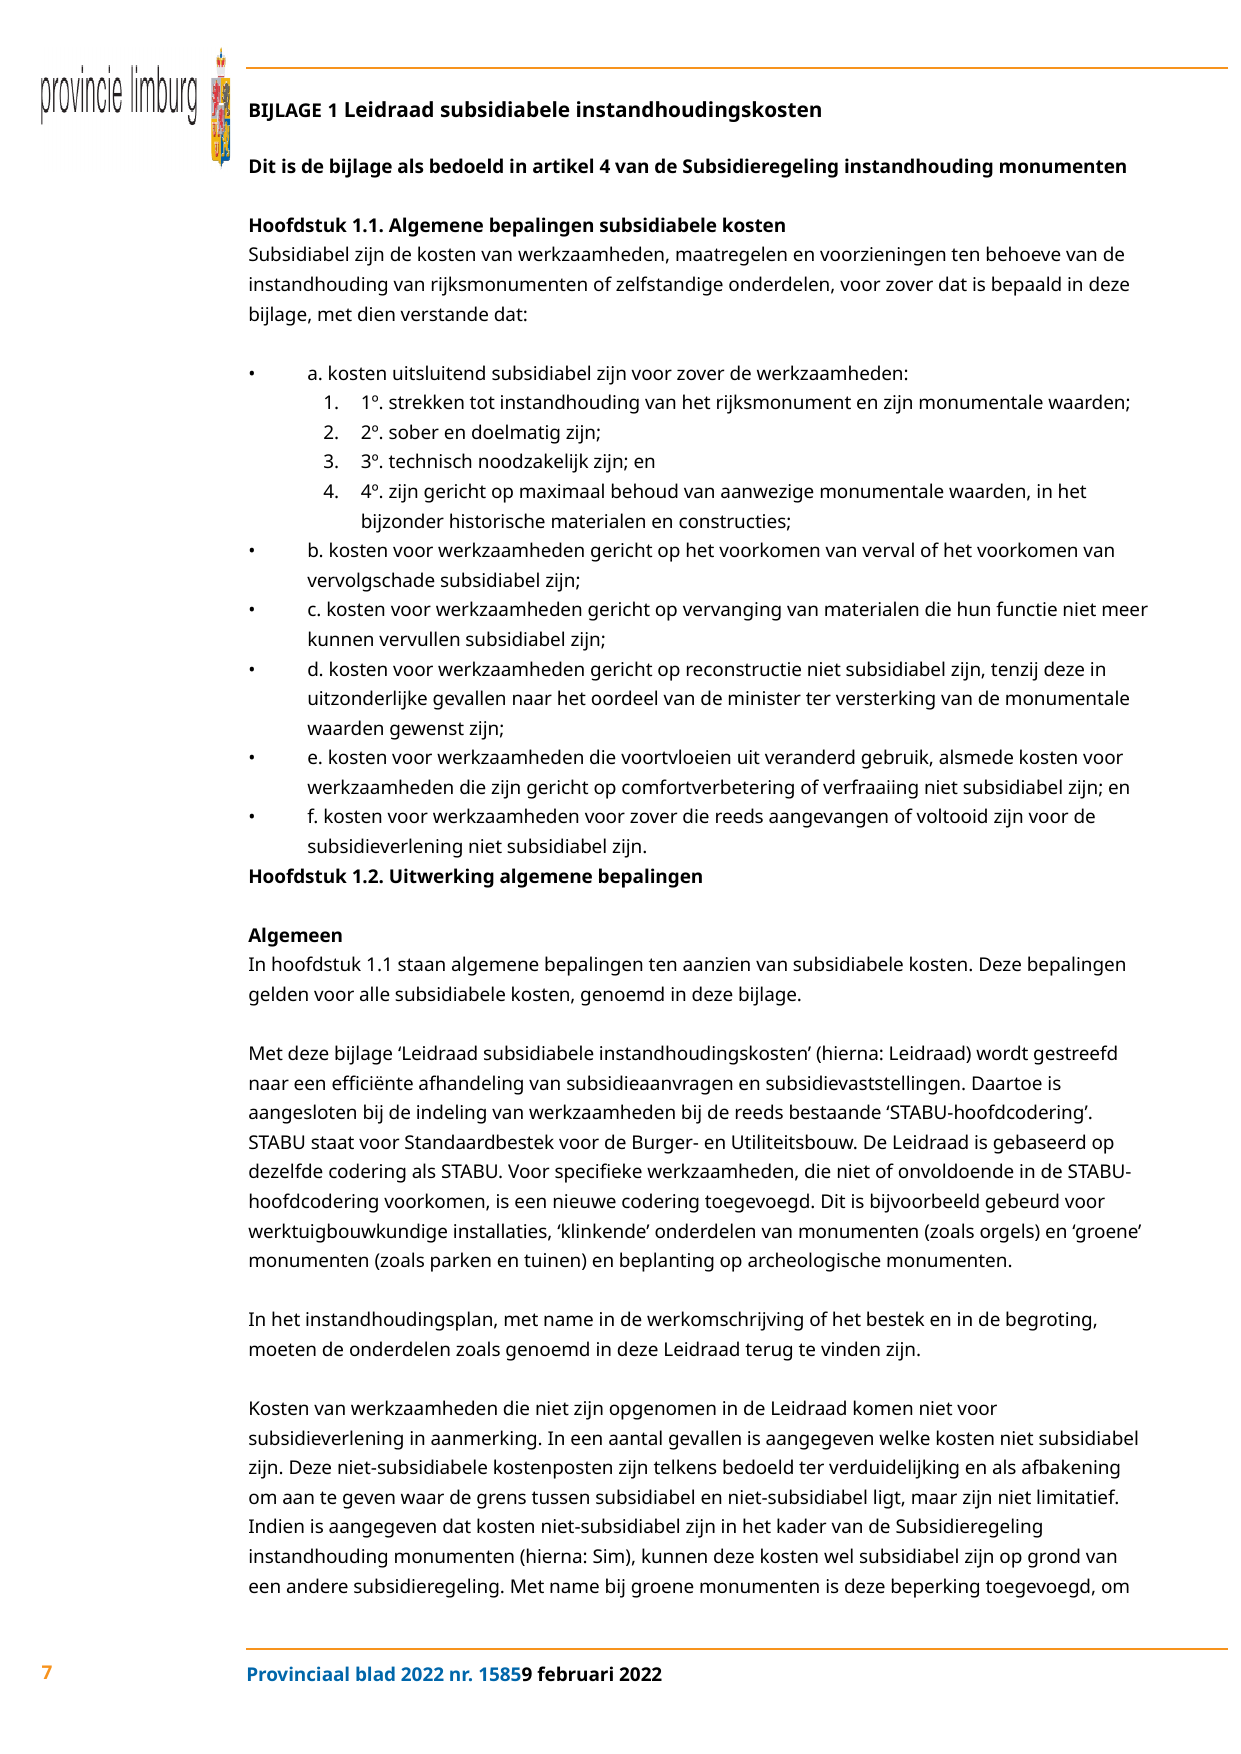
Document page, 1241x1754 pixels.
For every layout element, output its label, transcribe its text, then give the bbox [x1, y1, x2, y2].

text In hoofdstuk 1.1 staan algemene bepalingen ten aanzien van subsidiabele kosten. Deze bepalingen gelden voor alle subsidiabele kosten, genoemd in deze bijlage. [248, 952, 1152, 1007]
text Kosten van werkzaamheden die niet zijn opgenomen in de Leidraad komen niet voor subsidieverlening in aanmerking. In een aantal gevallen is aangegeven welke kosten niet subsidiabel zijn. Deze niet-subsidiabele kostenposten zijn telkens bedoeld ter verduidelijking en als afbakening om aan te geven waar de grens tussen subsidiabel en niet-subsidiabel ligt, maar zijn niet limitatief. Indien is aangegeven dat kosten niet-subsidiabel zijn in het kader van de Subsidieregeling instandhouding monumenten (hierna: Sim), kunnen deze kosten wel subsidiabel zijn op grond van een andere subsidieregeling. Met name bij groene monumenten is deze beperking toegevoegd, om [248, 1395, 1152, 1599]
text In het instandhoudingsplan, met name in de werkomschrijving of het bestek en in de begroting, moeten de onderdelen zoals genoemd in deze Leidraad terug te vinden zijn. [248, 1307, 1152, 1362]
list e. kosten voor werkzaamheden die voortvloeien uit veranderd gebruik, alsmede kosten voor werkzaamheden die zijn gericht op comfortverbetering of verfraaiing niet subsidiabel zijn; en [248, 744, 1152, 800]
list b. kosten voor werkzaamheden gericht op het voorkomen van verval of het voorkomen van vervolgschade subsidiabel zijn; [248, 537, 1152, 593]
text Hoofdstuk 1.2. Uitwerking algemene bepalingen [248, 863, 1152, 889]
list a. kosten uitsluitend subsidiabel zijn voor zover de werkzaamheden: [248, 360, 1152, 386]
text Hoofdstuk 1.1. Algemene bepalingen subsidiabele kosten [248, 212, 1152, 238]
list 1º. strekken tot instandhouding van het rijksmonument en zijn monumentale waarden; [323, 389, 1152, 415]
list 3º. technisch noodzakelijk zijn; en [323, 449, 1152, 474]
list d. kosten voor werkzaamheden gericht op reconstructie niet subsidiabel zijn, tenzij deze in uitzonderlijke gevallen naar het oordeel van de minister ter versterking van de monumentale waarden gewenst zijn; [248, 656, 1152, 741]
text BIJLAGE 1 Leidraad subsidiabele instandhoudingskosten [248, 95, 1152, 123]
text Algemeen [248, 922, 1152, 948]
list c. kosten voor werkzaamheden gericht op vervanging van materialen die hun functie niet meer kunnen vervullen subsidiabel zijn; [248, 597, 1152, 652]
picture [41, 47, 231, 172]
text Dit is de bijlage als bedoeld in artikel 4 van de Subsidieregeling instandhouding monumenten [248, 153, 1152, 179]
list 2º. sober en doelmatig zijn; [323, 419, 1152, 445]
text Subsidiabel zijn de kosten van werkzaamheden, maatregelen en voorzieningen ten behoeve van de instandhouding van rijksmonumenten of zelfstandige onderdelen, voor zover dat is bepaald in deze bijlage, met dien verstande dat: [248, 242, 1152, 327]
text Met deze bijlage ‘Leidraad subsidiabele instandhoudingskosten’ (hierna: Leidraad) wordt gestreefd naar een efficiënte afhandeling van subsidieaanvragen en subsidievaststellingen. Daartoe is aangesloten bij de indeling van werkzaamheden bij de reeds bestaande ‘STABU-hoofdcodering’. STABU staat voor Standaardbestek voor de Burger- en Utiliteitsbouw. De Leidraad is gebaseerd op dezelfde codering als STABU. Voor specifieke werkzaamheden, die niet of onvoldoende in de STABU-hoofdcodering voorkomen, is een nieuwe codering toegevoegd. Dit is bijvoorbeeld gebeurd voor werktuigbouwkundige installaties, ‘klinkende’ onderdelen van monumenten (zoals orgels) en ‘groene’ monumenten (zoals parken en tuinen) en beplanting op archeologische monumenten. [248, 1040, 1152, 1273]
list f. kosten voor werkzaamheden voor zover die reeds aangevangen of voltooid zijn voor de subsidieverlening niet subsidiabel zijn. [248, 804, 1152, 859]
list 4º. zijn gericht op maximaal behoud van aanwezige monumentale waarden, in het bijzonder historische materialen en constructies; [323, 478, 1152, 534]
